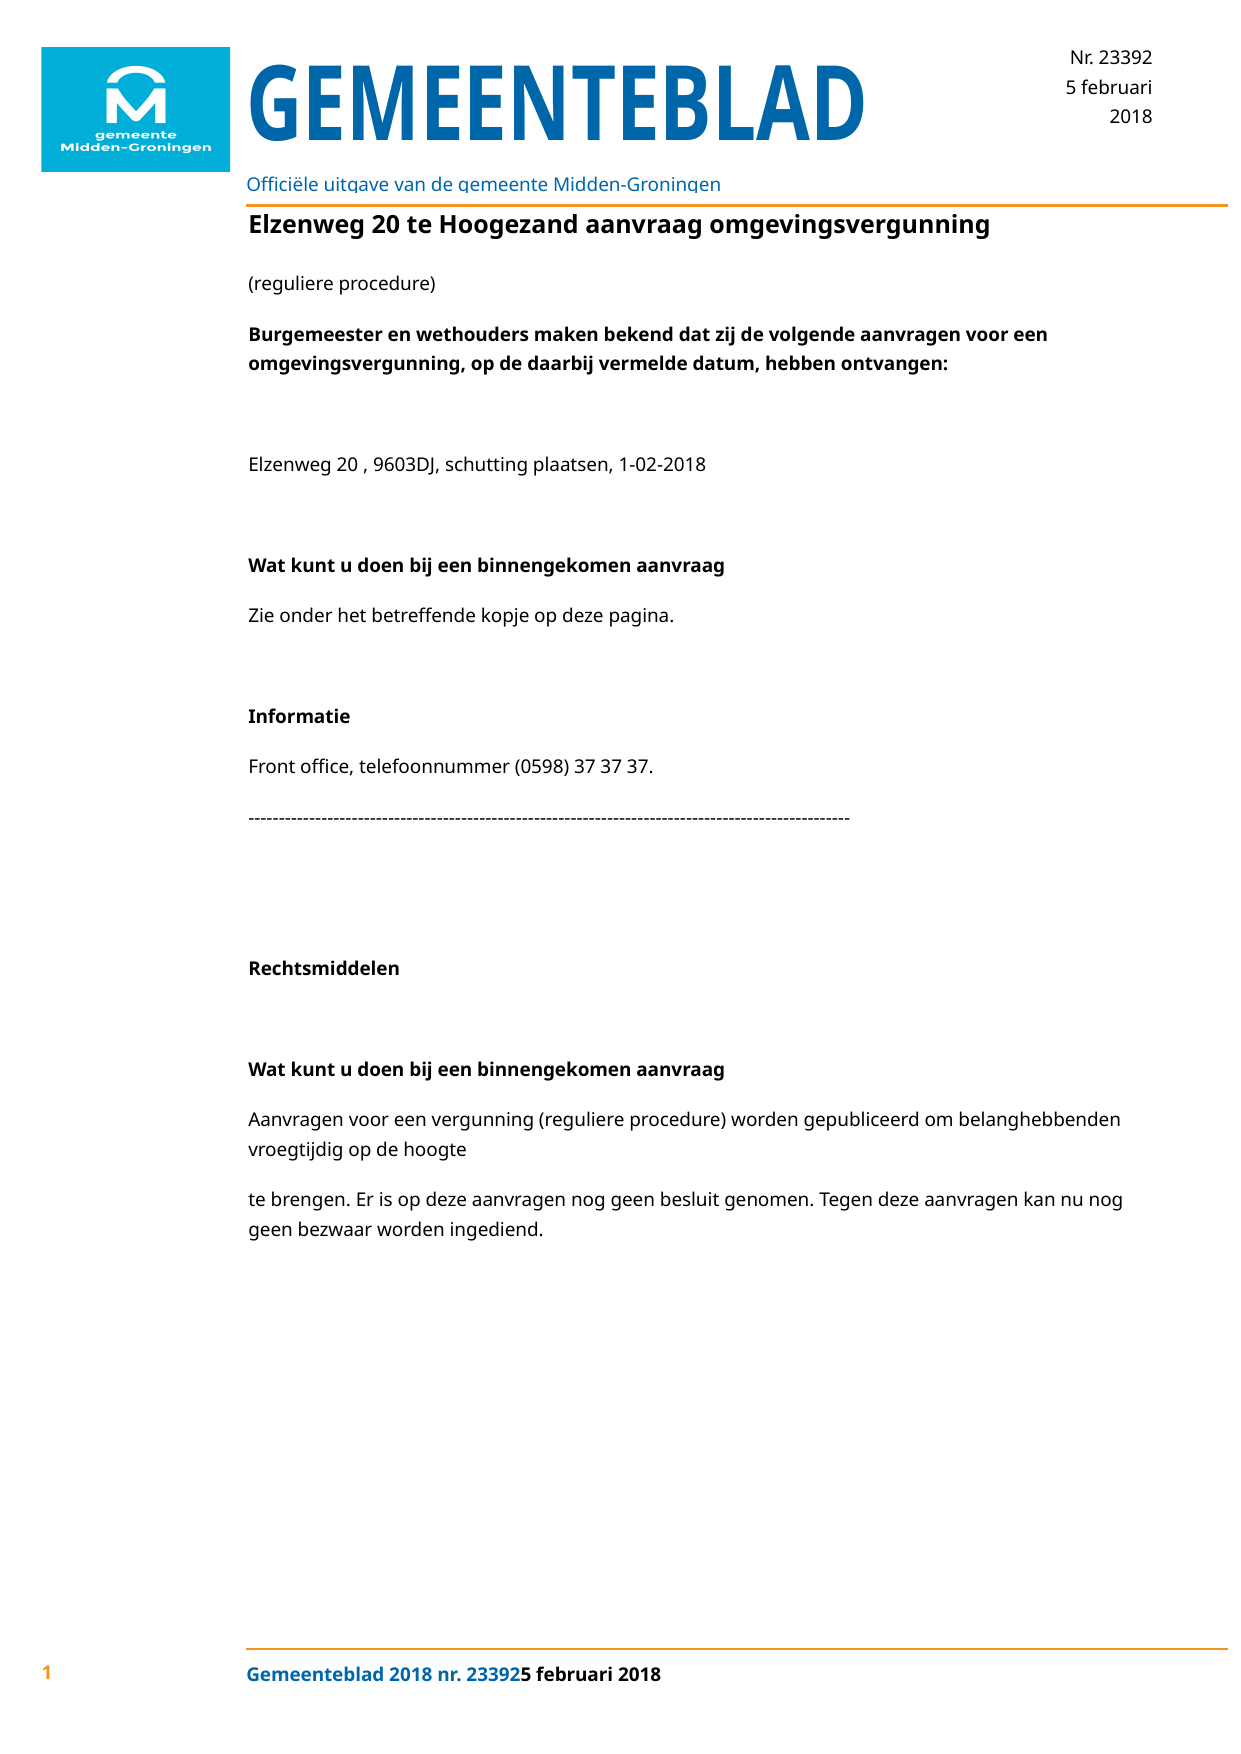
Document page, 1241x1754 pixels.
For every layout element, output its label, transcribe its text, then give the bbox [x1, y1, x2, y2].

text (reguliere procedure) [248, 270, 1152, 296]
text Rechtsmiddelen [248, 955, 1152, 981]
text te brengen. Er is op deze aanvragen nog geen besluit genomen. Tegen deze aanvragen kan nu nog geen bezwaar worden ingediend. [248, 1187, 1152, 1242]
picture [184, 146, 190, 153]
picture [108, 66, 164, 82]
text Front office, telefoonnummer (0598) 37 37 37. [248, 754, 1152, 779]
text Aanvragen voor een vergunning (reguliere procedure) worden gepubliceerd om belanghebbenden vroegtijdig op de hoogte [248, 1107, 1152, 1162]
picture [107, 89, 165, 122]
text Elzenweg 20 te Hoogezand aanvraag omgevingsvergunning [248, 207, 1152, 241]
text Burgemeester en wethouders maken bekend dat zij de volgende aanvragen voor een omgevingsvergunning, op de daarbij vermelde datum, hebben ontvangen: [248, 321, 1152, 376]
text Zie onder het betreffende kopje op deze pagina. [248, 602, 1152, 628]
text Elzenweg 20 , 9603DJ, schutting plaatsen, 1-02-2018 [248, 451, 1152, 477]
text Wat kunt u doen bij een binnengekomen aanvraag [248, 1056, 1152, 1082]
text Informatie [248, 703, 1152, 729]
text Wat kunt u doen bij een binnengekomen aanvraag [248, 552, 1152, 578]
text --------------------------------------------------------------------------------------------------- [248, 804, 1152, 830]
